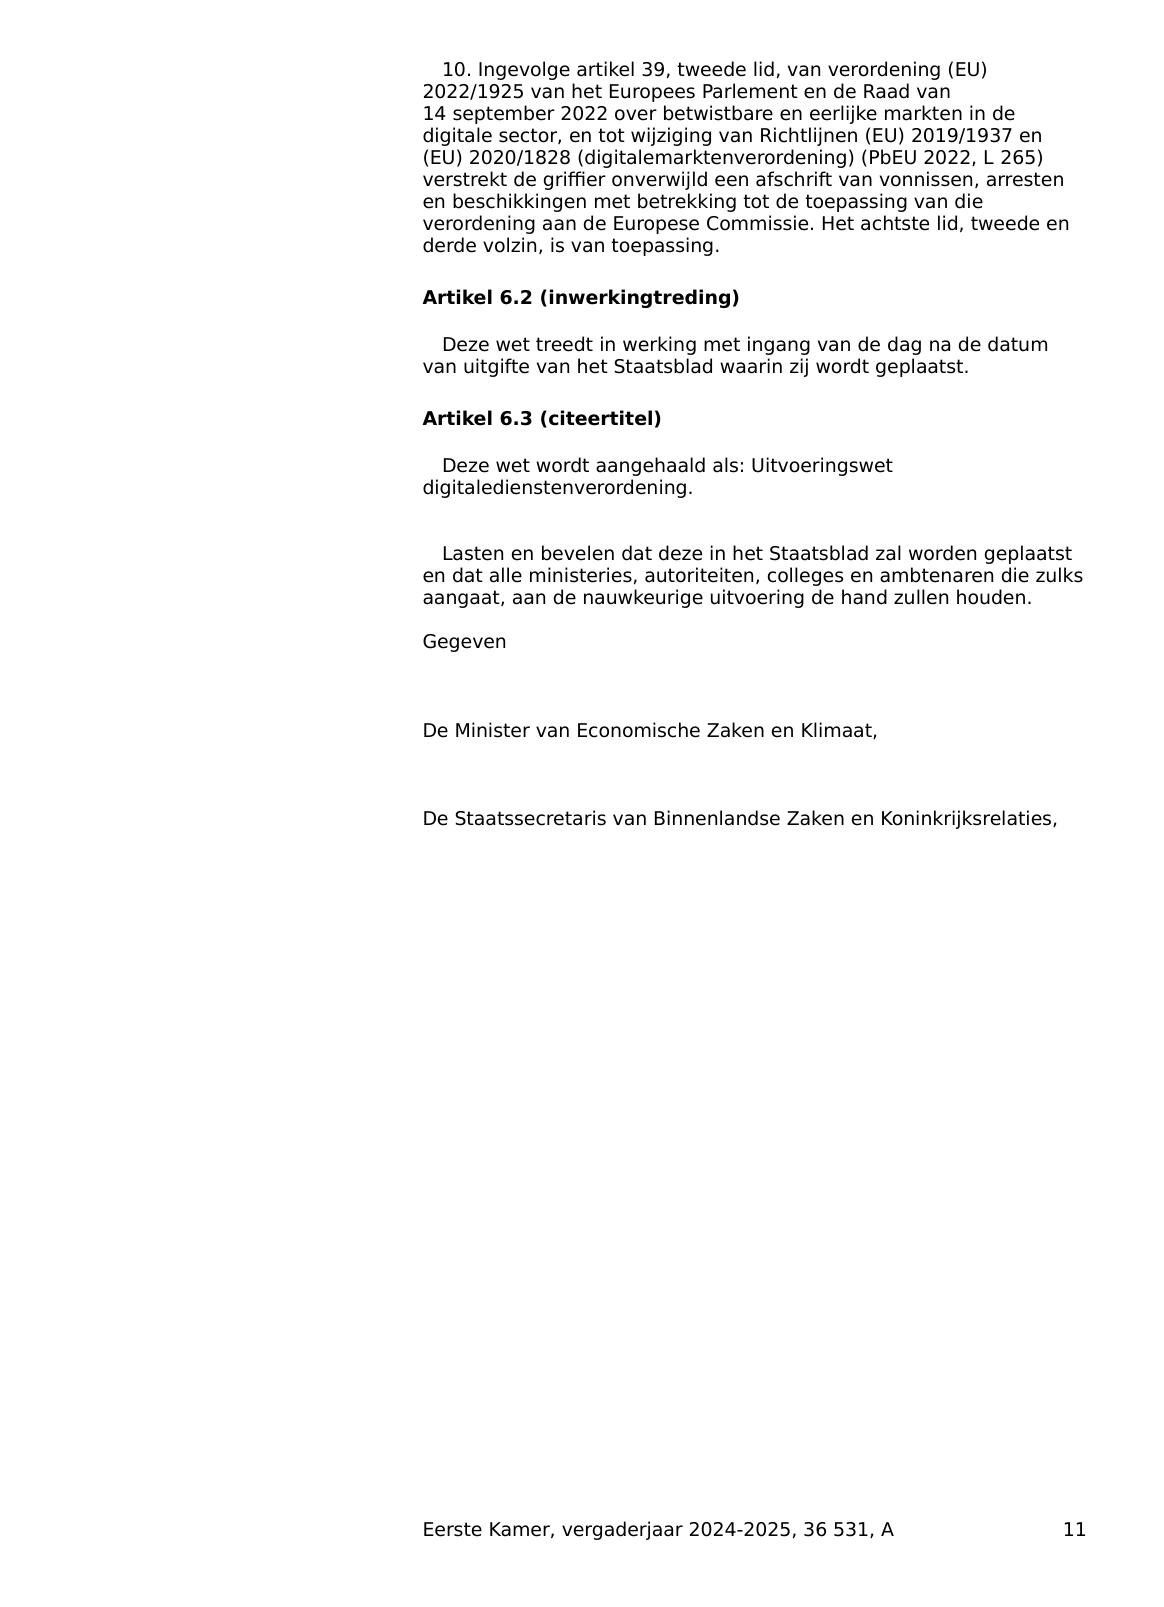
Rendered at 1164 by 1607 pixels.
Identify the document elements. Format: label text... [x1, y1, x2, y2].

text De Minister van Economische Zaken en Klimaat, [422, 720, 1087, 742]
text Deze wet treedt in werking met ingang van de dag na de datum van uitgifte van het Staatsblad waarin zij wordt geplaatst. [422, 334, 1087, 378]
subtitle Artikel 6.2 (inwerkingtreding) [422, 287, 1087, 309]
subtitle Artikel 6.3 (citeertitel) [422, 408, 1087, 430]
text Deze wet wordt aangehaald als: Uitvoeringswet digitaledienstenverordening. [422, 455, 1087, 499]
text Gegeven [422, 631, 1087, 653]
text Lasten en bevelen dat deze in het Staatsblad zal worden geplaatst en dat alle ministeries, autoriteiten, colleges en ambtenaren die zulks aangaat, aan de nauwkeurige uitvoering de hand zullen houden. [422, 543, 1087, 609]
text De Staatssecretaris van Binnenlandse Zaken en Koninkrijksrelaties, [422, 808, 1087, 830]
text 10. Ingevolge artikel 39, tweede lid, van verordening (EU) 2022/1925 van het Europees Parlement en de Raad van 14 september 2022 over betwistbare en eerlijke markten in de digitale sector, en tot wijziging van Richtlijnen (EU) 2019/1937 en (EU) 2020/1828 (digitalemarktenverordening) (PbEU 2022, L 265) verstrekt de griffier onverwijld een afschrift van vonnissen, arresten en beschikkingen met betrekking tot de toepassing van die verordening aan de Europese Commissie. Het achtste lid, tweede en derde volzin, is van toepassing. [422, 59, 1087, 257]
